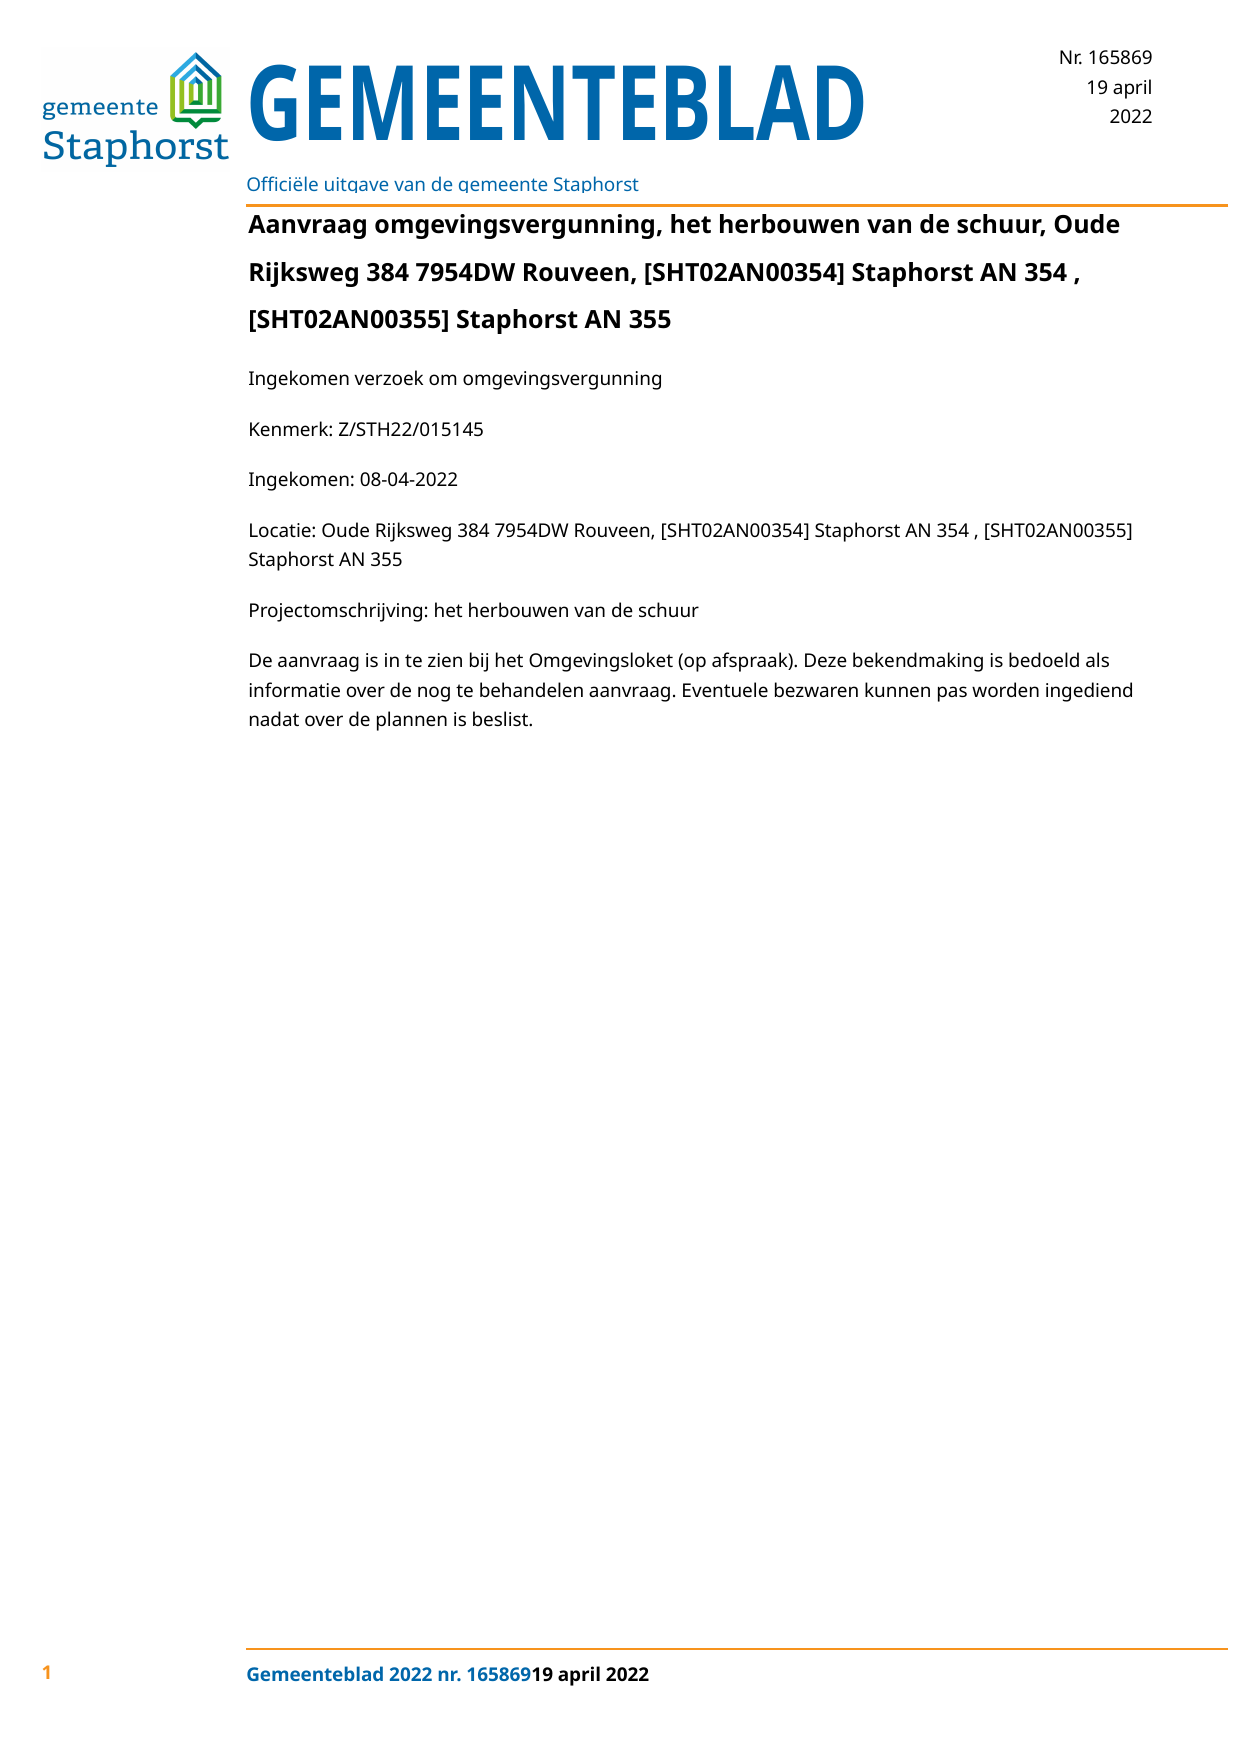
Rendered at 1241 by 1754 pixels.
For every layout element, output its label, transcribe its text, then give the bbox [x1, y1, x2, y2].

text Kenmerk: Z/STH22/015145 [248, 416, 1152, 442]
text De aanvraag is in te zien bij het Omgevingsloket (op afspraak). Deze bekendmaking is bedoeld als informatie over de nog te behandelen aanvraag. Eventuele bezwaren kunnen pas worden ingediend nadat over de plannen is beslist. [248, 647, 1152, 732]
text Locatie: Oude Rijksweg 384 7954DW Rouveen, [SHT02AN00354] Staphorst AN 354 , [SHT02AN00355] Staphorst AN 355 [248, 517, 1152, 572]
text Aanvraag omgevingsvergunning, het herbouwen van de schuur, Oude Rijksweg 384 7954DW Rouveen, [SHT02AN00354] Staphorst AN 354 , [SHT02AN00355] Staphorst AN 355 [248, 207, 1152, 336]
text Ingekomen: 08-04-2022 [248, 466, 1152, 492]
text Ingekomen verzoek om omgevingsvergunning [248, 366, 1152, 391]
text Projectomschrijving: het herbouwen van de schuur [248, 597, 1152, 622]
picture [41, 47, 231, 172]
